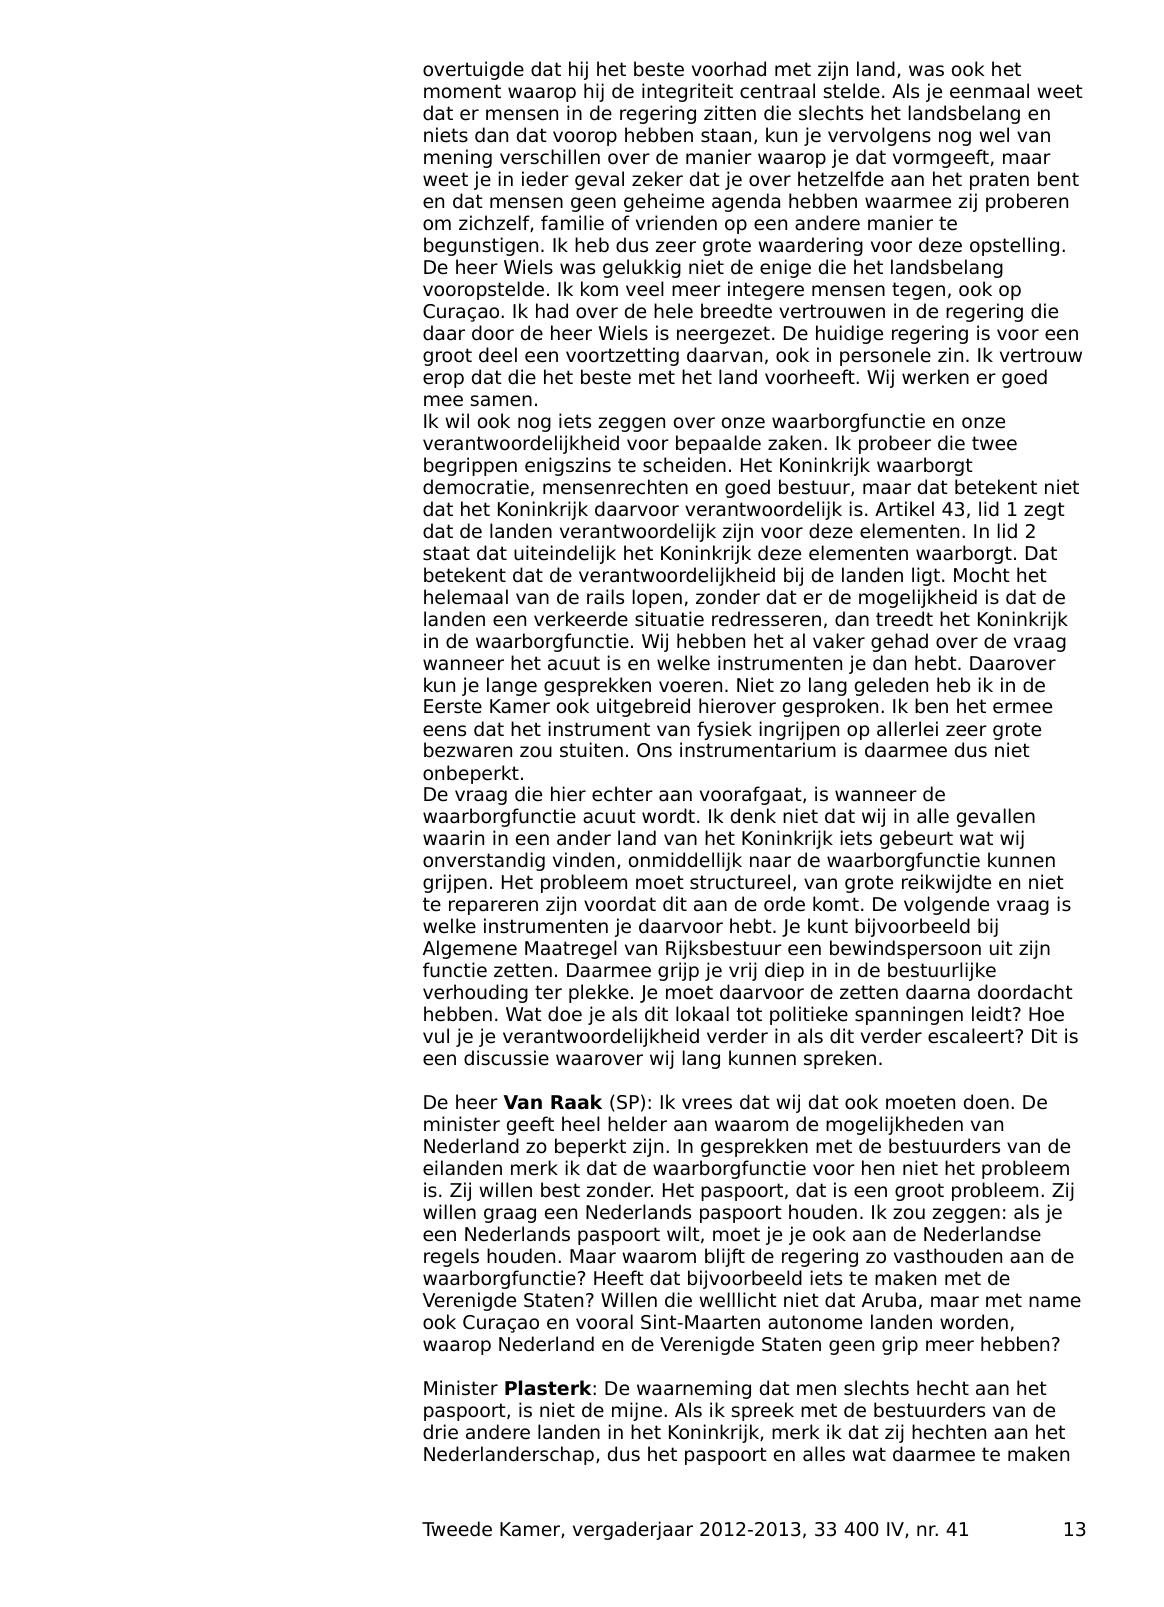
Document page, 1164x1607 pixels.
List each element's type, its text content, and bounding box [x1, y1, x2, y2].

text De heer Van Raak (SP): Ik vrees dat wij dat ook moeten doen. De minister geeft heel helder aan waarom de mogelijkheden van Nederland zo beperkt zijn. In gesprekken met de bestuurders van de eilanden merk ik dat de waarborgfunctie voor hen niet het probleem is. Zij willen best zonder. Het paspoort, dat is een groot probleem. Zij willen graag een Nederlands paspoort houden. Ik zou zeggen: als je een Nederlands paspoort wilt, moet je je ook aan de Nederlandse regels houden. Maar waarom blijft de regering zo vasthouden aan de waarborgfunctie? Heeft dat bijvoorbeeld iets te maken met de Verenigde Staten? Willen die welllicht niet dat Aruba, maar met name ook Curaçao en vooral Sint-Maarten autonome landen worden, waarop Nederland en de Verenigde Staten geen grip meer hebben? [422, 1092, 1087, 1356]
text overtuigde dat hij het beste voorhad met zijn land, was ook het moment waarop hij de integriteit centraal stelde. Als je eenmaal weet dat er mensen in de regering zitten die slechts het landsbelang en niets dan dat voorop hebben staan, kun je vervolgens nog wel van mening verschillen over de manier waarop je dat vormgeeft, maar weet je in ieder geval zeker dat je over hetzelfde aan het praten bent en dat mensen geen geheime agenda hebben waarmee zij proberen om zichzelf, familie of vrienden op een andere manier te begunstigen. Ik heb dus zeer grote waardering voor deze opstelling. De heer Wiels was gelukkig niet de enige die het landsbelang vooropstelde. Ik kom veel meer integere mensen tegen, ook op Curaçao. Ik had over de hele breedte vertrouwen in de regering die daar door de heer Wiels is neergezet. De huidige regering is voor een groot deel een voortzetting daarvan, ook in personele zin. Ik vertrouw erop dat die het beste met het land voorheeft. Wij werken er goed mee samen. [422, 59, 1087, 411]
text Ik wil ook nog iets zeggen over onze waarborgfunctie en onze verantwoordelijkheid voor bepaalde zaken. Ik probeer die twee begrippen enigszins te scheiden. Het Koninkrijk waarborgt democratie, mensenrechten en goed bestuur, maar dat betekent niet dat het Koninkrijk daarvoor verantwoordelijk is. Artikel 43, lid 1 zegt dat de landen verantwoordelijk zijn voor deze elementen. In lid 2 staat dat uiteindelijk het Koninkrijk deze elementen waarborgt. Dat betekent dat de verantwoordelijkheid bij de landen ligt. Mocht het helemaal van de rails lopen, zonder dat er de mogelijkheid is dat de landen een verkeerde situatie redresseren, dan treedt het Koninkrijk in de waarborgfunctie. Wij hebben het al vaker gehad over de vraag wanneer het acuut is en welke instrumenten je dan hebt. Daarover kun je lange gesprekken voeren. Niet zo lang geleden heb ik in de Eerste Kamer ook uitgebreid hierover gesproken. Ik ben het ermee eens dat het instrument van fysiek ingrijpen op allerlei zeer grote bezwaren zou stuiten. Ons instrumentarium is daarmee dus niet onbeperkt. [422, 411, 1087, 784]
text Minister Plasterk: De waarneming dat men slechts hecht aan het paspoort, is niet de mijne. Als ik spreek met de bestuurders van de drie andere landen in het Koninkrijk, merk ik dat zij hechten aan het Nederlanderschap, dus het paspoort en alles wat daarmee te maken [422, 1378, 1087, 1466]
text De vraag die hier echter aan voorafgaat, is wanneer de waarborgfunctie acuut wordt. Ik denk niet dat wij in alle gevallen waarin in een ander land van het Koninkrijk iets gebeurt wat wij onverstandig vinden, onmiddellijk naar de waarborgfunctie kunnen grijpen. Het probleem moet structureel, van grote reikwijdte en niet te repareren zijn voordat dit aan de orde komt. De volgende vraag is welke instrumenten je daarvoor hebt. Je kunt bijvoorbeeld bij Algemene Maatregel van Rijksbestuur een bewindspersoon uit zijn functie zetten. Daarmee grijp je vrij diep in in de bestuurlijke verhouding ter plekke. Je moet daarvoor de zetten daarna doordacht hebben. Wat doe je als dit lokaal tot politieke spanningen leidt? Hoe vul je je verantwoordelijkheid verder in als dit verder escaleert? Dit is een discussie waarover wij lang kunnen spreken. [422, 784, 1087, 1070]
